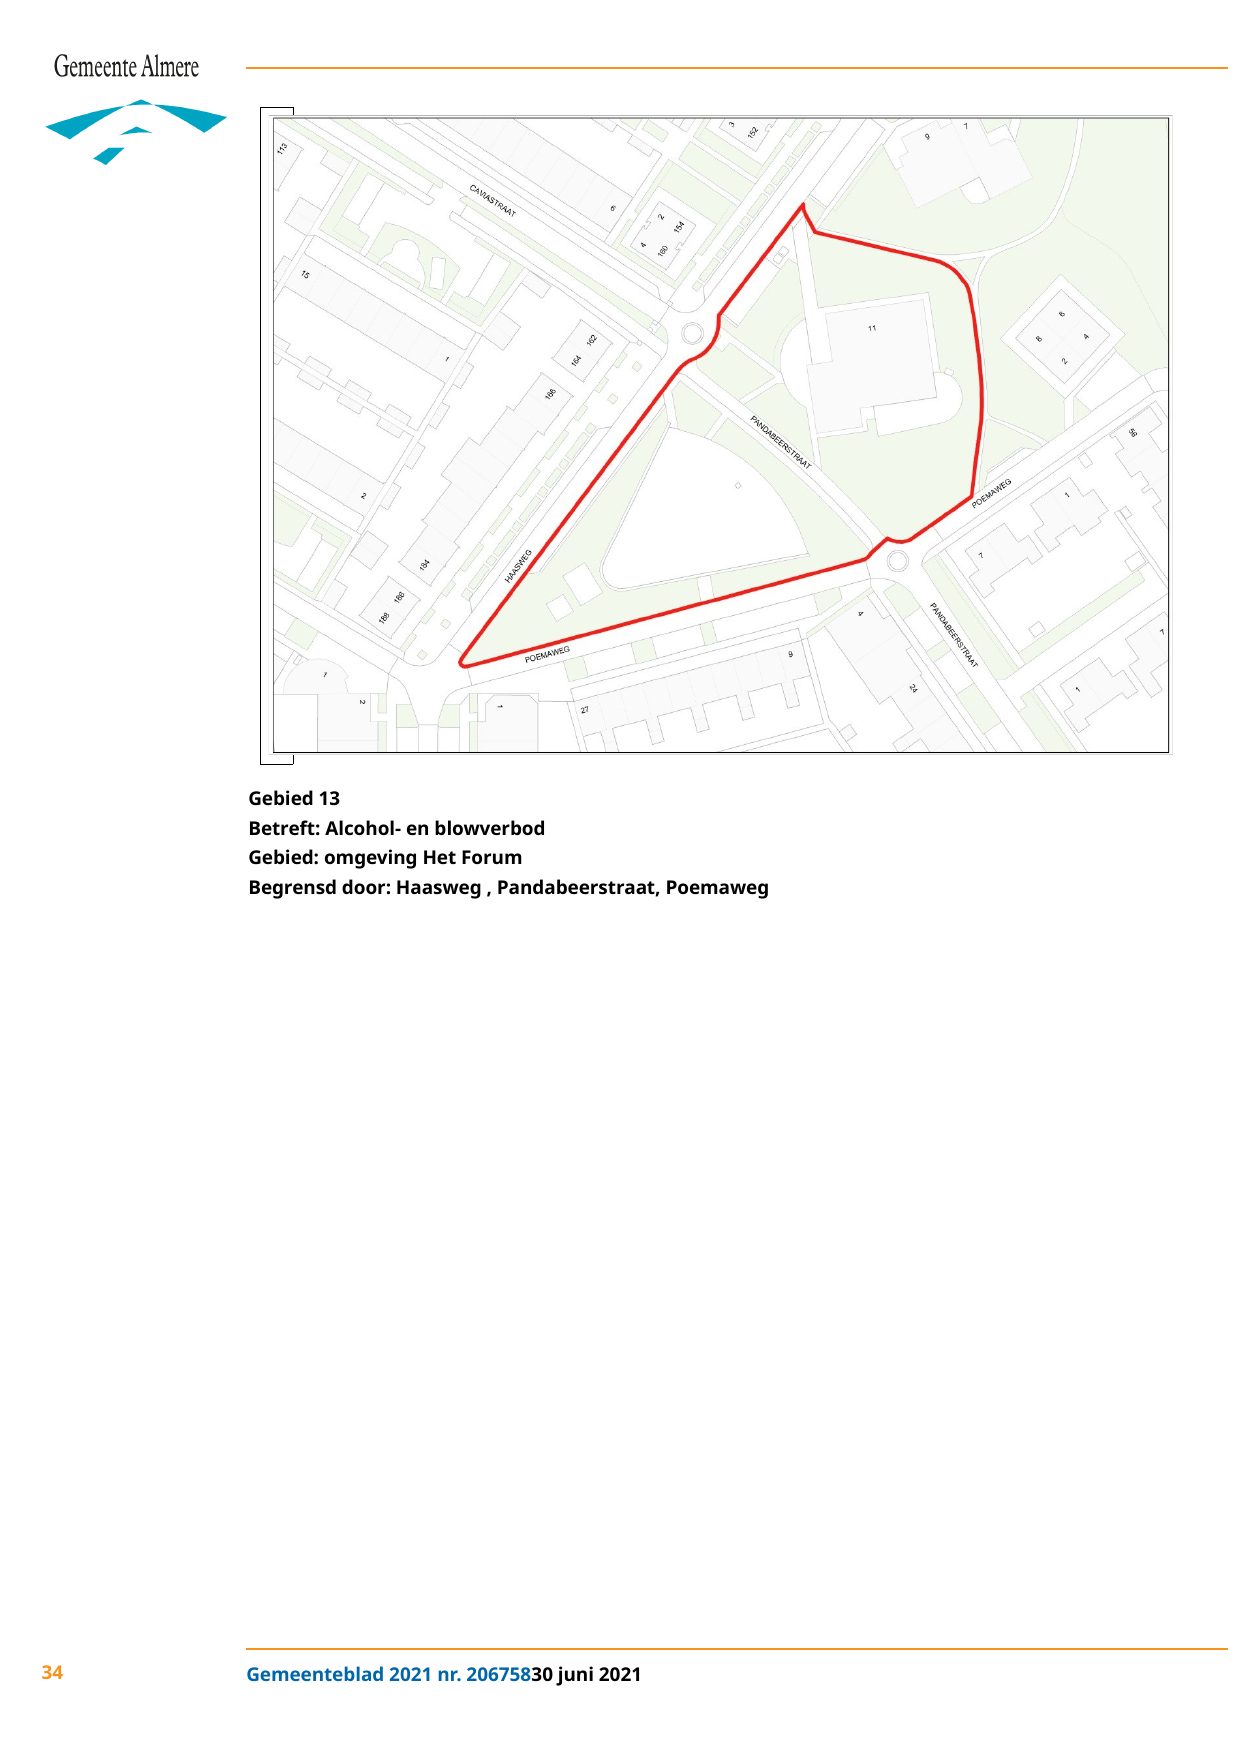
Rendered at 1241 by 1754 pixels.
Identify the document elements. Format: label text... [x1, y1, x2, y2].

text Begrensd door: Haasweg , Pandabeerstraat, Poemaweg [248, 874, 1152, 900]
text Betreft: Alcohol- en blowverbod [248, 815, 1152, 841]
picture [41, 47, 231, 172]
text Gebied: omgeving Het Forum [248, 844, 1152, 870]
picture [268, 115, 1173, 755]
text Gebied 13 [248, 785, 1152, 811]
